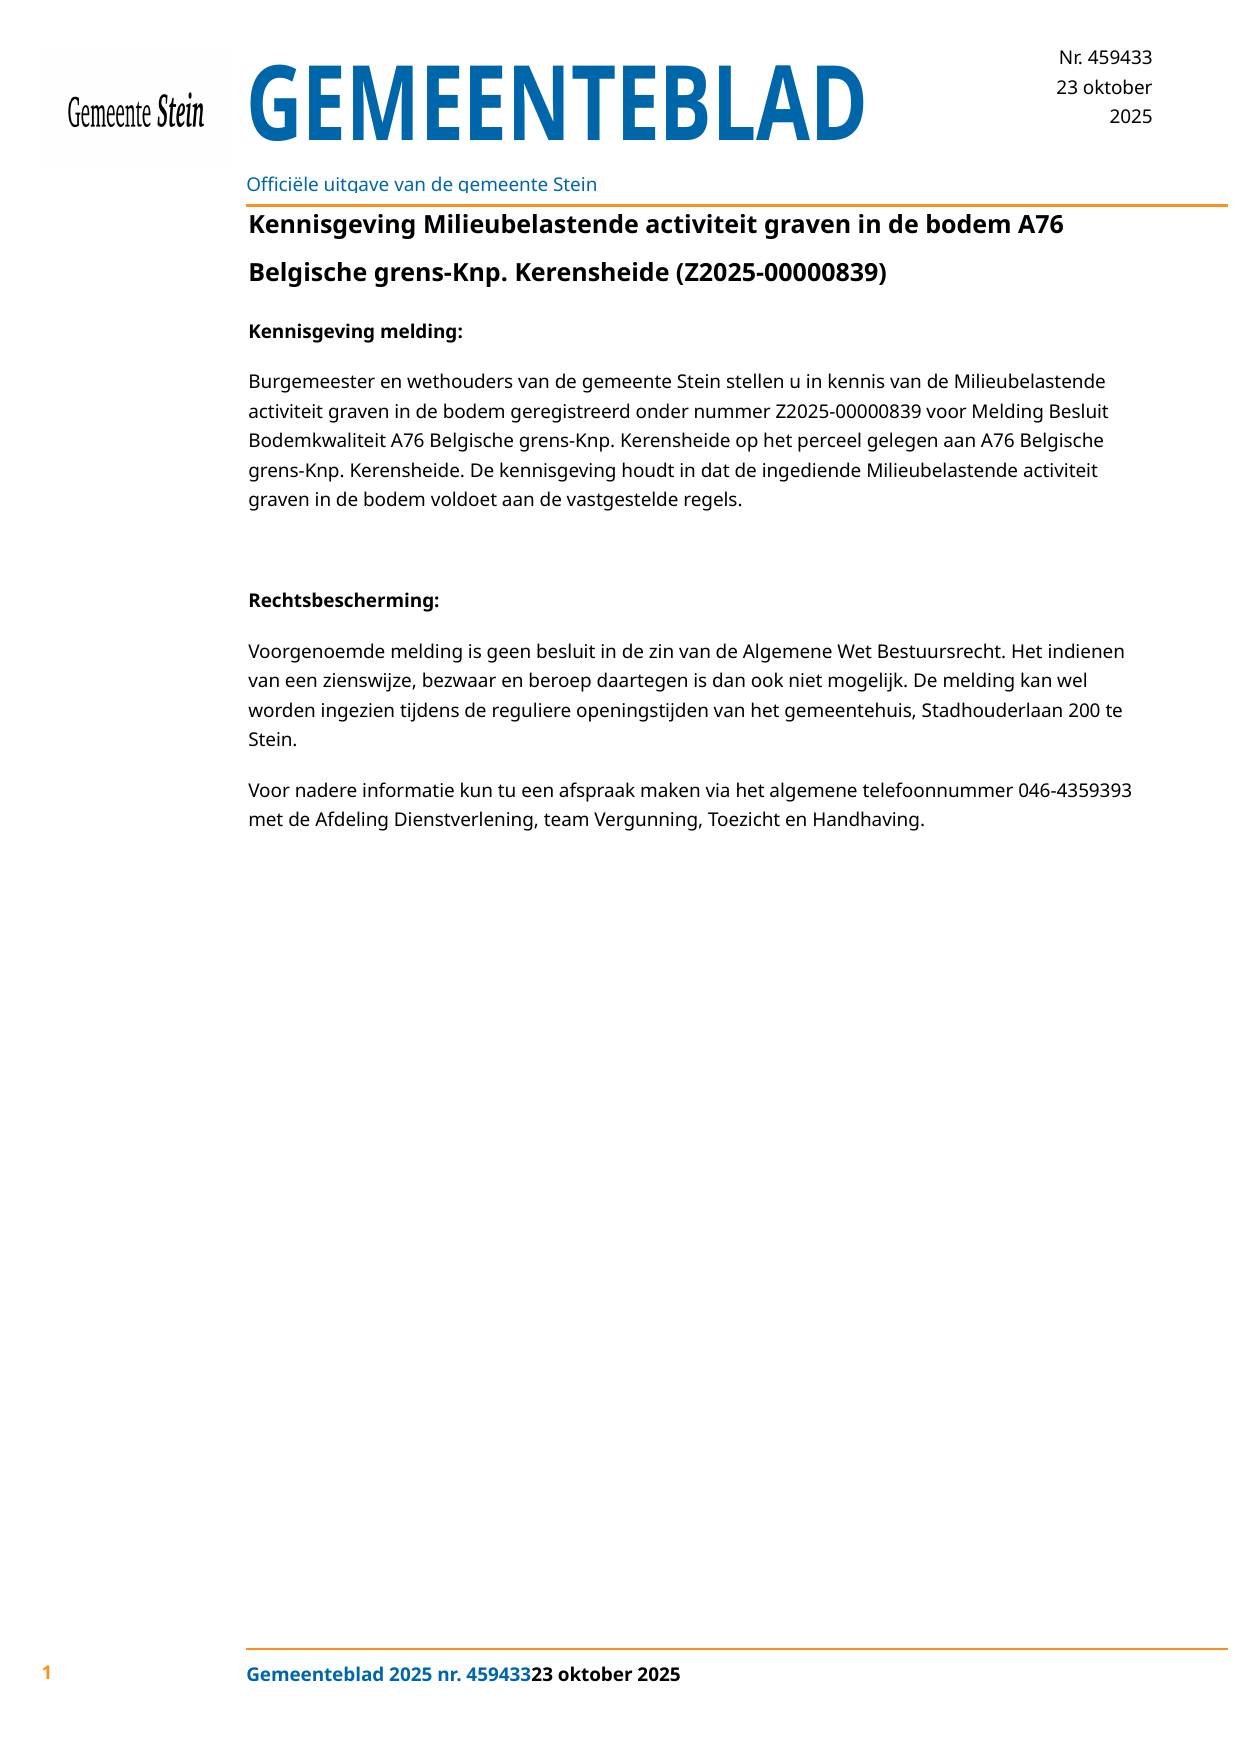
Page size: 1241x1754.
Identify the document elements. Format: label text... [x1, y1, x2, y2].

text Rechtsbescherming: [248, 587, 1152, 613]
text Kennisgeving melding: [248, 318, 1152, 344]
text Burgemeester en wethouders van de gemeente Stein stellen u in kennis van de Milieubelastende activiteit graven in de bodem geregistreerd onder nummer Z2025-00000839 voor Melding Besluit Bodemkwaliteit A76 Belgische grens-Knp. Kerensheide op het perceel gelegen aan A76 Belgische grens-Knp. Kerensheide. De kennisgeving houdt in dat de ingediende Milieubelastende activiteit graven in de bodem voldoet aan de vastgestelde regels. [248, 368, 1152, 512]
text Voorgenoemde melding is geen besluit in de zin van de Algemene Wet Bestuursrecht. Het indienen van een zienswijze, bezwaar en beroep daartegen is dan ook niet mogelijk. De melding kan wel worden ingezien tijdens de reguliere openingstijden van het gemeentehuis, Stadhouderlaan 200 te Stein. [248, 638, 1152, 752]
picture [41, 47, 231, 172]
text Kennisgeving Milieubelastende activiteit graven in de bodem A76 Belgische grens-Knp. Kerensheide (Z2025-00000839) [248, 207, 1152, 288]
text Voor nadere informatie kun tu een afspraak maken via het algemene telefoonnummer 046-4359393 met de Afdeling Dienstverlening, team Vergunning, Toezicht en Handhaving. [248, 777, 1152, 832]
